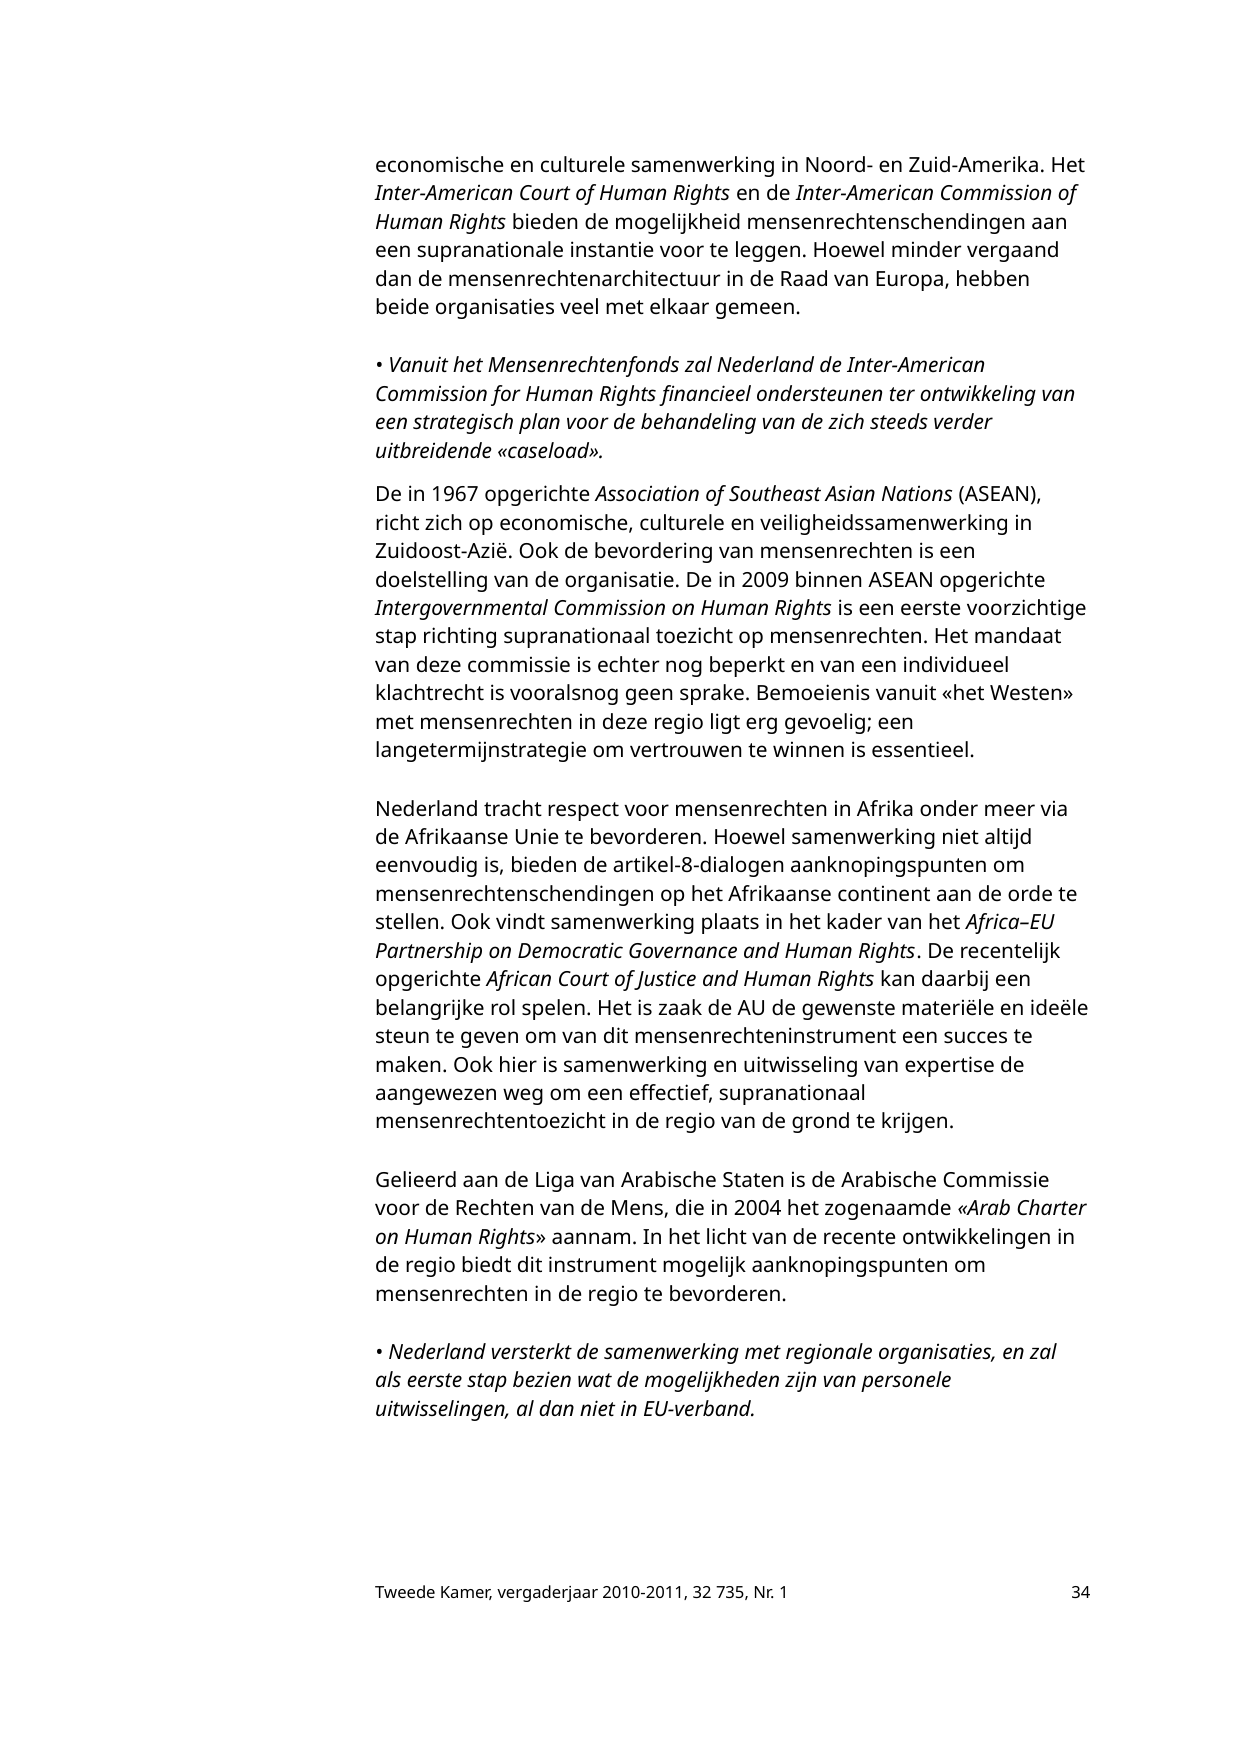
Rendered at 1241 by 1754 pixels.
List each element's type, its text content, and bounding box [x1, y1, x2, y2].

text Gelieerd aan de Liga van Arabische Staten is de Arabische Commissie voor de Rechten van de Mens, die in 2004 het zogenaamde «Arab Charter on Human Rights» aannam. In het licht van de recente ontwikkelingen in de regio biedt dit instrument mogelijk aanknopingspunten om mensenrechten in de regio te bevorderen. [375, 1165, 1090, 1307]
text economische en culturele samenwerking in Noord- en Zuid-Amerika. Het Inter-American Court of Human Rights en de Inter-American Commission of Human Rights bieden de mogelijkheid mensenrechtenschendingen aan een supranationale instantie voor te leggen. Hoewel minder vergaand dan de mensenrechtenarchitectuur in de Raad van Europa, hebben beide organisaties veel met elkaar gemeen. [375, 150, 1090, 321]
text • Nederland versterkt de samenwerking met regionale organisaties, en zal als eerste stap bezien wat de mogelijkheden zijn van personele uitwisselingen, al dan niet in EU-verband. [375, 1337, 1090, 1422]
text • Vanuit het Mensenrechtenfonds zal Nederland de Inter-American Commission for Human Rights financieel ondersteunen ter ontwikkeling van een strategisch plan voor de behandeling van de zich steeds verder uitbreidende «caseload». [375, 351, 1090, 464]
text Nederland tracht respect voor mensenrechten in Afrika onder meer via de Afrikaanse Unie te bevorderen. Hoewel samenwerking niet altijd eenvoudig is, bieden de artikel-8-dialogen aanknopingspunten om mensenrechtenschendingen op het Afrikaanse continent aan de orde te stellen. Ook vindt samenwerking plaats in het kader van het Africa–EU Partnership on Democratic Governance and Human Rights. De recentelijk opgerichte African Court of Justice and Human Rights kan daarbij een belangrijke rol spelen. Het is zaak de AU de gewenste materiële en ideële steun te geven om van dit mensenrechteninstrument een succes te maken. Ook hier is samenwerking en uitwisseling van expertise de aangewezen weg om een effectief, supranationaal mensenrechtentoezicht in de regio van de grond te krijgen. [375, 794, 1090, 1135]
text De in 1967 opgerichte Association of Southeast Asian Nations (ASEAN), richt zich op economische, culturele en veiligheidssamenwerking in Zuidoost-Azië. Ook de bevordering van mensenrechten is een doelstelling van de organisatie. De in 2009 binnen ASEAN opgerichte Intergovernmental Commission on Human Rights is een eerste voorzichtige stap richting supranationaal toezicht op mensenrechten. Het mandaat van deze commissie is echter nog beperkt en van een individueel klachtrecht is vooralsnog geen sprake. Bemoeienis vanuit «het Westen» met mensenrechten in deze regio ligt erg gevoelig; een langetermijnstrategie om vertrouwen te winnen is essentieel. [375, 479, 1090, 764]
